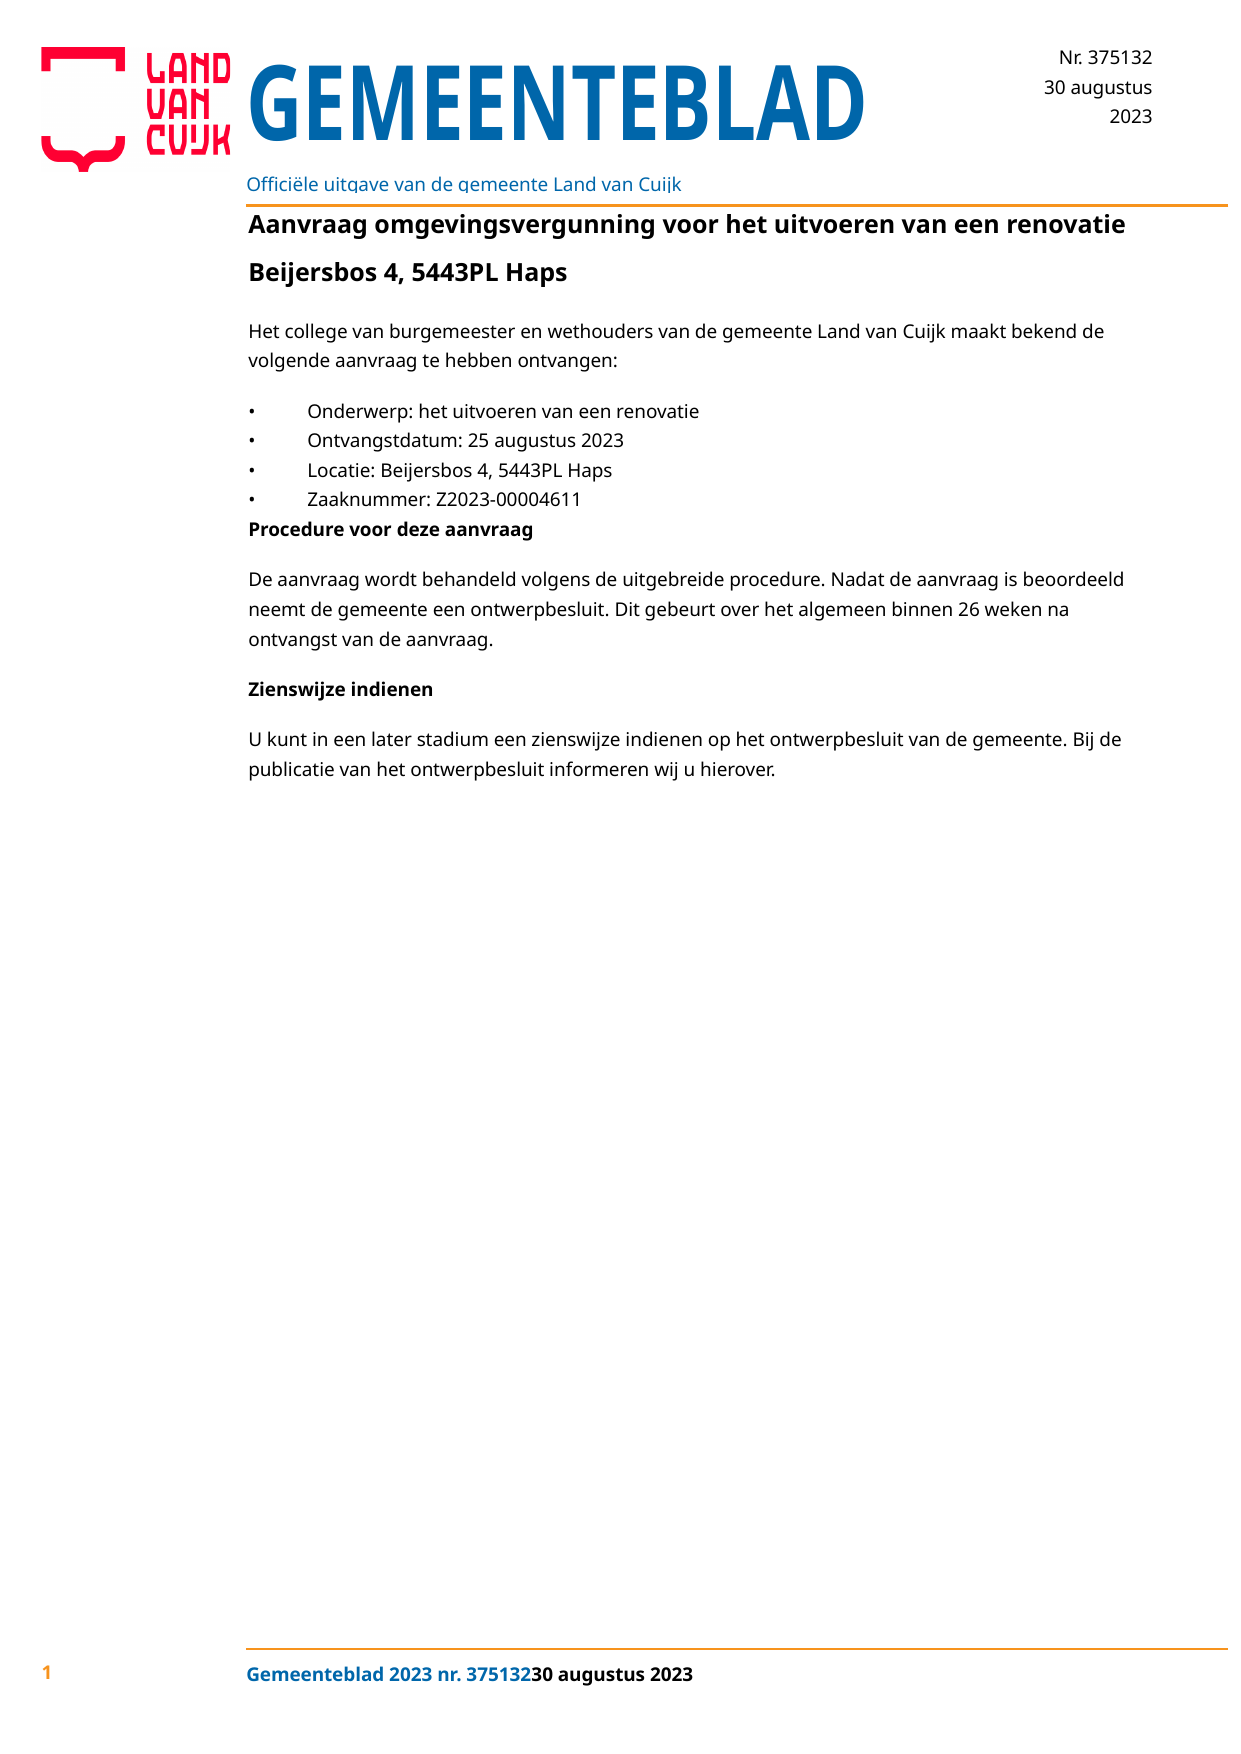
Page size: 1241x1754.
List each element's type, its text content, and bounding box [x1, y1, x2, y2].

list Locatie: Beijersbos 4, 5443PL Haps [248, 457, 1152, 483]
list Zaaknummer: Z2023-00004611 [248, 487, 1152, 512]
text Het college van burgemeester en wethouders van de gemeente Land van Cuijk maakt bekend de volgende aanvraag te hebben ontvangen: [248, 318, 1152, 373]
list Ontvangstdatum: 25 augustus 2023 [248, 427, 1152, 453]
list Onderwerp: het uitvoeren van een renovatie [248, 398, 1152, 424]
picture [41, 47, 231, 172]
text U kunt in een later stadium een zienswijze indienen op het ontwerpbesluit van de gemeente. Bij de publicatie van het ontwerpbesluit informeren wij u hierover. [248, 727, 1152, 782]
text Aanvraag omgevingsvergunning voor het uitvoeren van een renovatie Beijersbos 4, 5443PL Haps [248, 207, 1152, 288]
text Procedure voor deze aanvraag [248, 516, 1152, 542]
text De aanvraag wordt behandeld volgens de uitgebreide procedure. Nadat de aanvraag is beoordeeld neemt de gemeente een ontwerpbesluit. Dit gebeurt over het algemeen binnen 26 weken na ontvangst van de aanvraag. [248, 567, 1152, 652]
text Zienswijze indienen [248, 676, 1152, 702]
